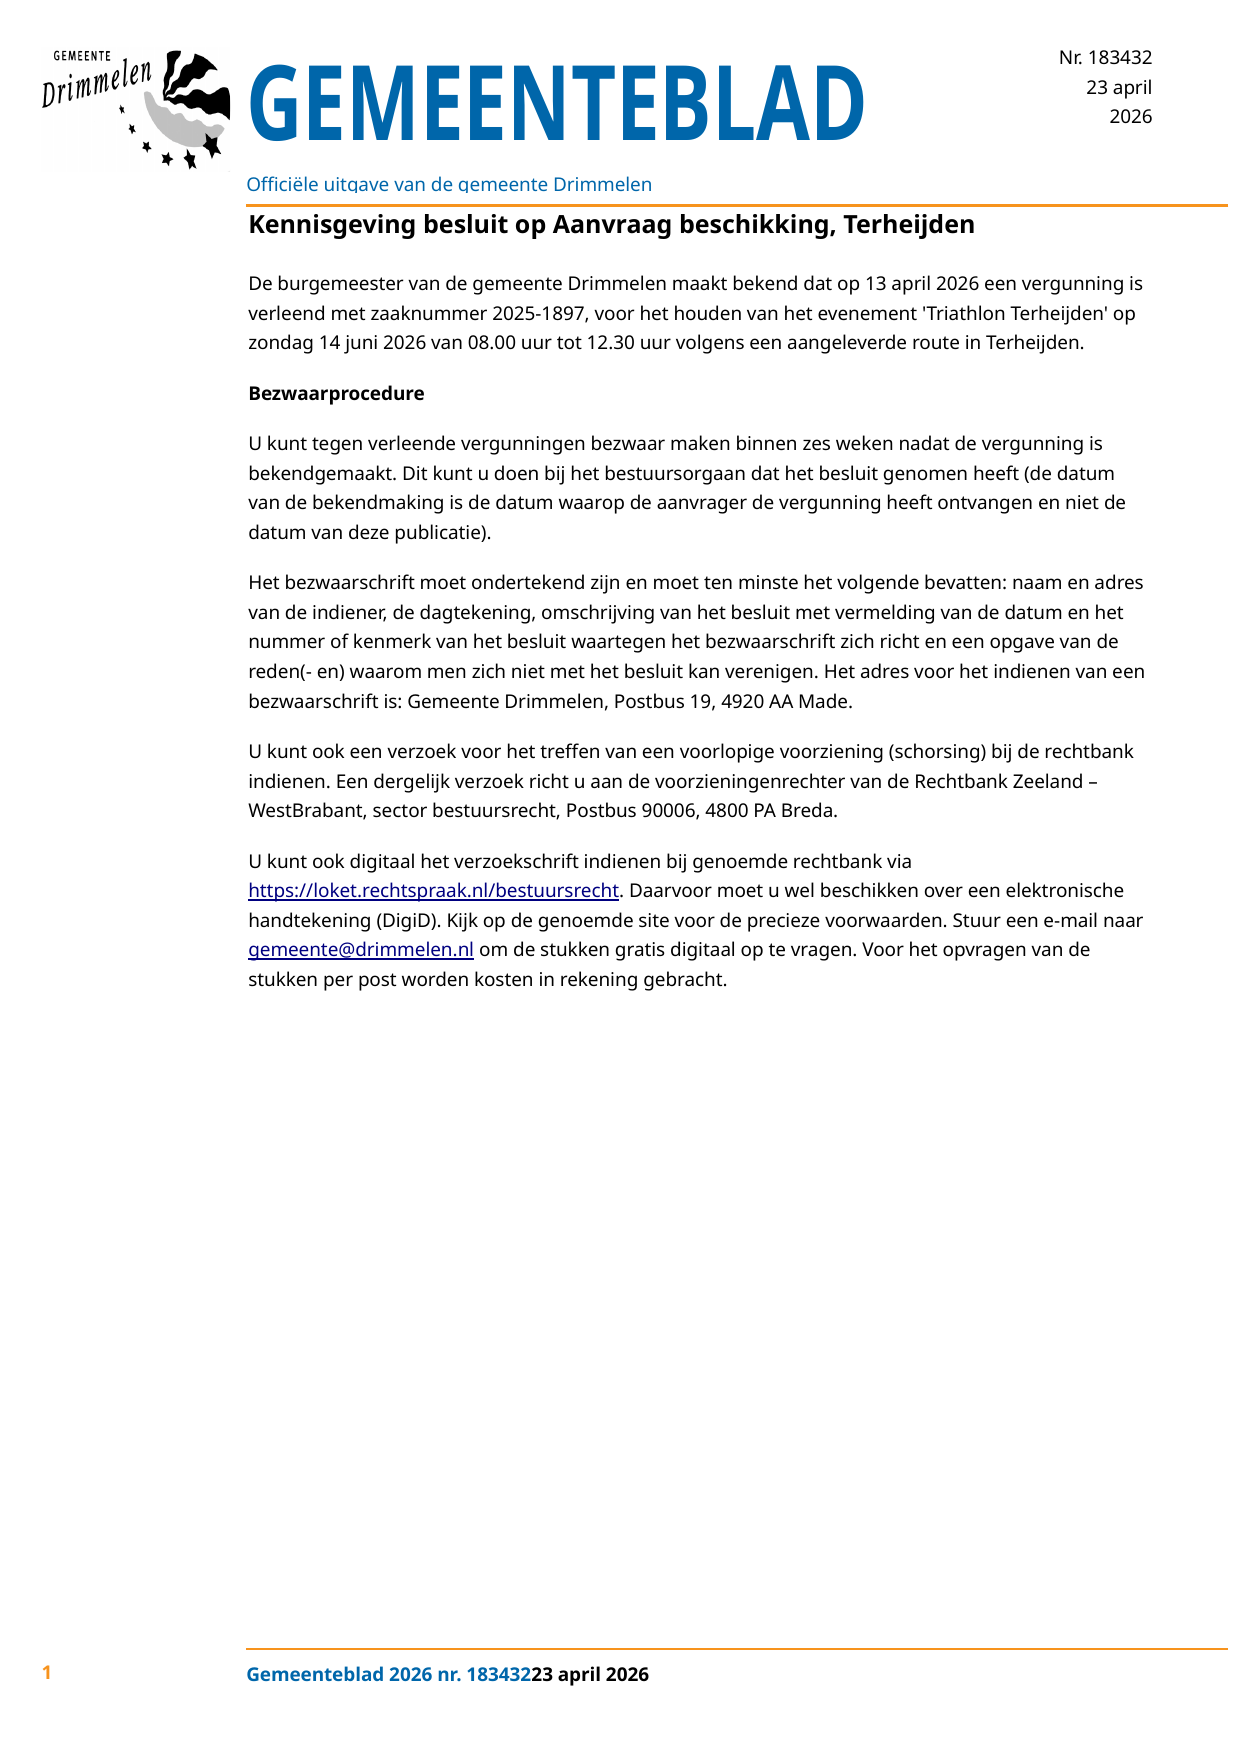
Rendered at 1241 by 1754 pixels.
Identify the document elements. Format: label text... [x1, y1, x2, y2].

text U kunt tegen verleende vergunningen bezwaar maken binnen zes weken nadat de vergunning is bekendgemaakt. Dit kunt u doen bij het bestuursorgaan dat het besluit genomen heeft (de datum van de bekendmaking is de datum waarop de aanvrager de vergunning heeft ontvangen en niet de datum van deze publicatie). [248, 430, 1152, 545]
text De burgemeester van de gemeente Drimmelen maakt bekend dat op 13 april 2026 een vergunning is verleend met zaaknummer 2025-1897, voor het houden van het evenement 'Triathlon Terheijden' op zondag 14 juni 2026 van 08.00 uur tot 12.30 uur volgens een aangeleverde route in Terheijden. [248, 270, 1152, 355]
picture [41, 47, 231, 172]
text U kunt ook digitaal het verzoekschrift indienen bij genoemde rechtbank via https://loket.rechtspraak.nl/bestuursrecht. Daarvoor moet u wel beschikken over een elektronische handtekening (DigiD). Kijk op de genoemde site voor de precieze voorwaarden. Stuur een e-mail naar gemeente@drimmelen.nl om de stukken gratis digitaal op te vragen. Voor het opvragen van de stukken per post worden kosten in rekening gebracht. [248, 848, 1152, 992]
text Bezwaarprocedure [248, 380, 1152, 406]
text U kunt ook een verzoek voor het treffen van een voorlopige voorziening (schorsing) bij de rechtbank indienen. Een dergelijk verzoek richt u aan de voorzieningenrechter van de Rechtbank Zeeland – WestBrabant, sector bestuursrecht, Postbus 90006, 4800 PA Breda. [248, 738, 1152, 823]
text Kennisgeving besluit op Aanvraag beschikking, Terheijden [248, 207, 1152, 241]
text Het bezwaarschrift moet ondertekend zijn en moet ten minste het volgende bevatten: naam en adres van de indiener, de dagtekening, omschrijving van het besluit met vermelding van de datum en het nummer of kenmerk van het besluit waartegen het bezwaarschrift zich richt en een opgave van de reden(- en) waarom men zich niet met het besluit kan verenigen. Het adres voor het indienen van een bezwaarschrift is: Gemeente Drimmelen, Postbus 19, 4920 AA Made. [248, 569, 1152, 713]
